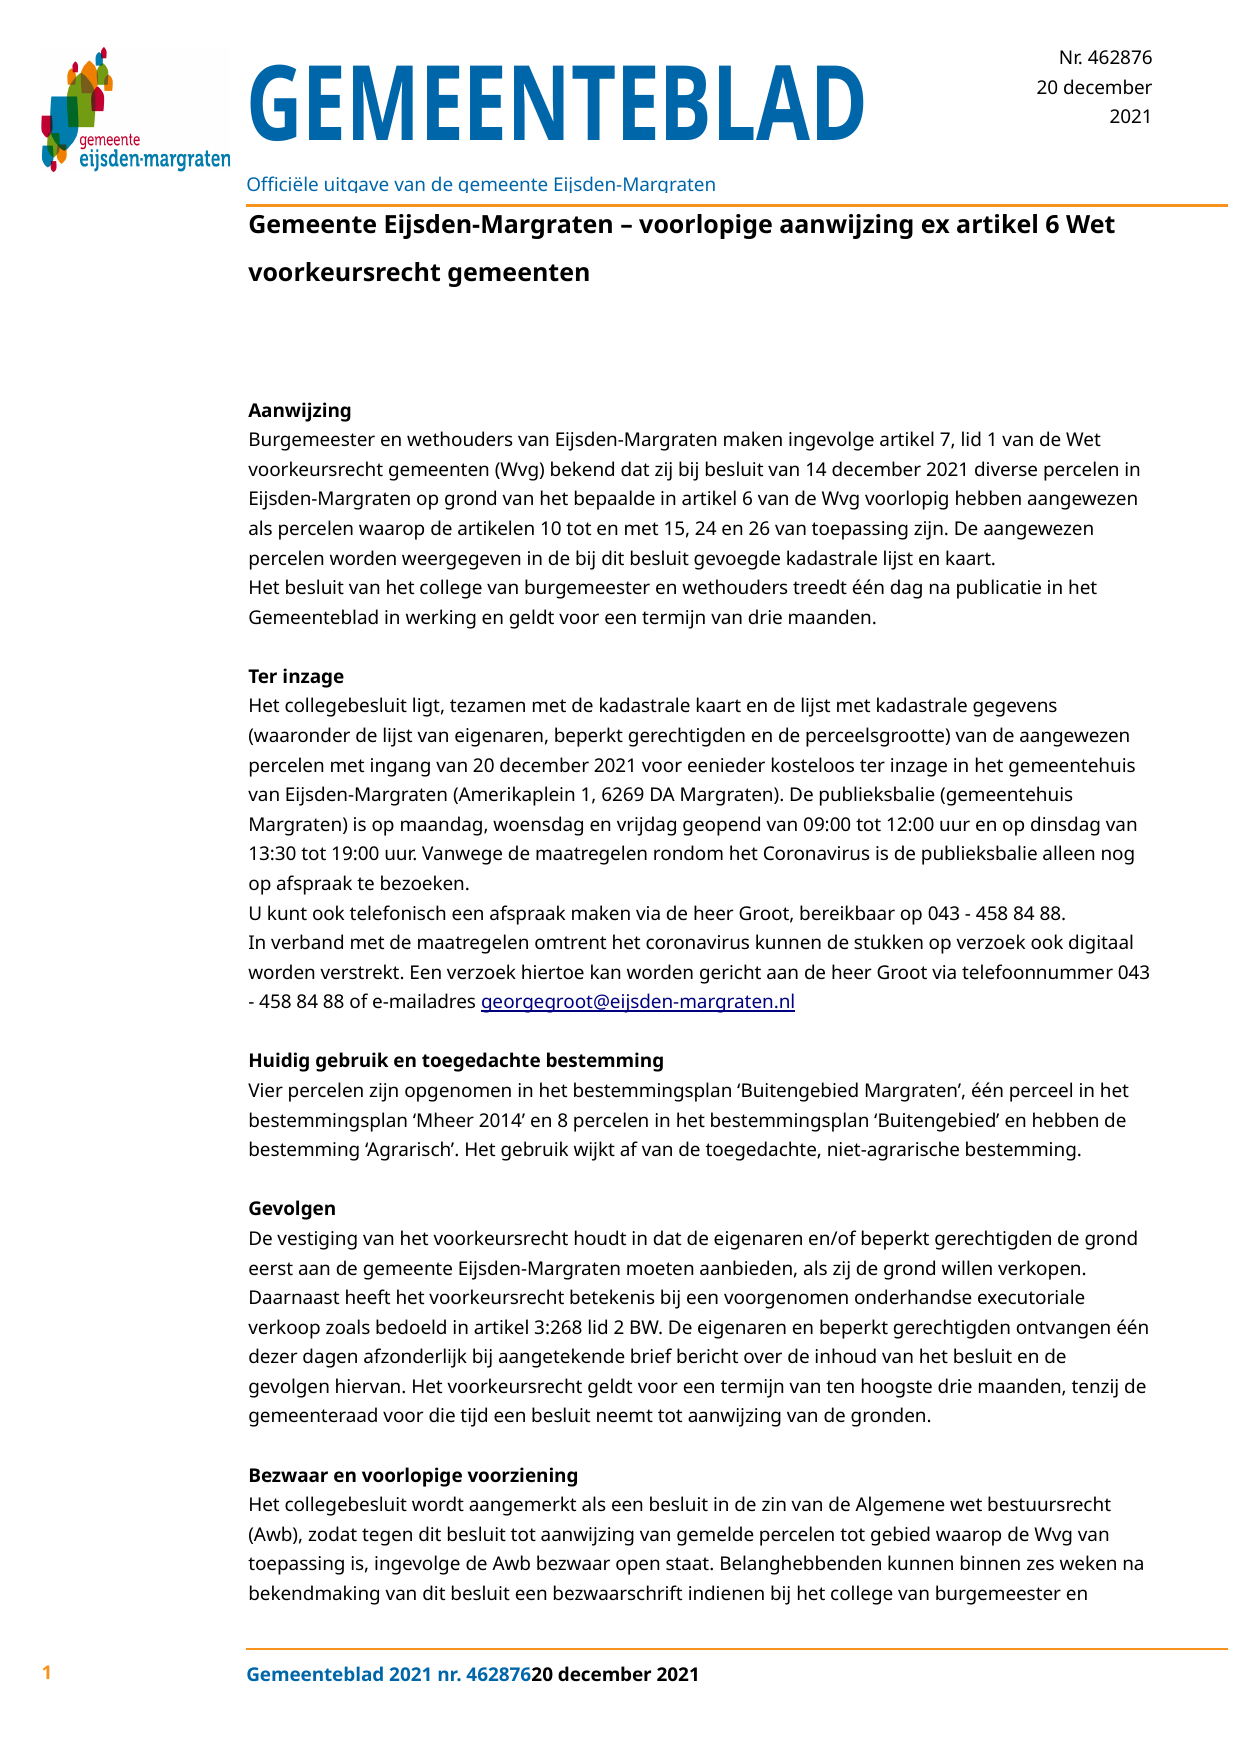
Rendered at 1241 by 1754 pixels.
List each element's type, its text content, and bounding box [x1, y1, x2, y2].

text Het collegebesluit ligt, tezamen met de kadastrale kaart en de lijst met kadastrale gegevens (waaronder de lijst van eigenaren, beperkt gerechtigden en de perceelsgrootte) van de aangewezen percelen met ingang van 20 december 2021 voor eenieder kosteloos ter inzage in het gemeentehuis van Eijsden-Margraten (Amerikaplein 1, 6269 DA Margraten). De publieksbalie (gemeentehuis Margraten) is op maandag, woensdag en vrijdag geopend van 09:00 tot 12:00 uur en op dinsdag van 13:30 tot 19:00 uur. Vanwege de maatregelen rondom het Coronavirus is de publieksbalie alleen nog op afspraak te bezoeken. [248, 693, 1152, 896]
text Aanwijzing [248, 397, 1152, 422]
text Vier percelen zijn opgenomen in het bestemmingsplan ‘Buitengebied Margraten’, één perceel in het bestemmingsplan ‘Mheer 2014’ en 8 percelen in het bestemmingsplan ‘Buitengebied’ en hebben de bestemming ‘Agrarisch’. Het gebruik wijkt af van de toegedachte, niet-agrarische bestemming. [248, 1077, 1152, 1162]
text Gemeente Eijsden-Margraten – voorlopige aanwijzing ex artikel 6 Wet voorkeursrecht gemeenten [248, 207, 1152, 288]
picture [41, 47, 231, 172]
text In verband met de maatregelen omtrent het coronavirus kunnen de stukken op verzoek ook digitaal worden verstrekt. Een verzoek hiertoe kan worden gericht aan de heer Groot via telefoonnummer 043 - 458 84 88 of e-mailadres georgegroot@eijsden-margraten.nl [248, 929, 1152, 1014]
text Burgemeester en wethouders van Eijsden-Margraten maken ingevolge artikel 7, lid 1 van de Wet voorkeursrecht gemeenten (Wvg) bekend dat zij bij besluit van 14 december 2021 diverse percelen in Eijsden-Margraten op grond van het bepaalde in artikel 6 van de Wvg voorlopig hebben aangewezen als percelen waarop de artikelen 10 tot en met 15, 24 en 26 van toepassing zijn. De aangewezen percelen worden weergegeven in de bij dit besluit gevoegde kadastrale lijst en kaart. [248, 426, 1152, 570]
text Het collegebesluit wordt aangemerkt als een besluit in de zin van de Algemene wet bestuursrecht (Awb), zodat tegen dit besluit tot aanwijzing van gemelde percelen tot gebied waarop de Wvg van toepassing is, ingevolge de Awb bezwaar open staat. Belanghebbenden kunnen binnen zes weken na bekendmaking van dit besluit een bezwaarschrift indienen bij het college van burgemeester en [248, 1491, 1152, 1606]
text Het besluit van het college van burgemeester en wethouders treedt één dag na publicatie in het Gemeenteblad in werking en geldt voor een termijn van drie maanden. [248, 574, 1152, 629]
text Gevolgen [248, 1196, 1152, 1221]
text De vestiging van het voorkeursrecht houdt in dat de eigenaren en/of beperkt gerechtigden de grond eerst aan de gemeente Eijsden-Margraten moeten aanbieden, als zij de grond willen verkopen. Daarnaast heeft het voorkeursrecht betekenis bij een voorgenomen onderhandse executoriale verkoop zoals bedoeld in artikel 3:268 lid 2 BW. De eigenaren en beperkt gerechtigden ontvangen één dezer dagen afzonderlijk bij aangetekende brief bericht over de inhoud van het besluit en de gevolgen hiervan. Het voorkeursrecht geldt voor een termijn van ten hoogste drie maanden, tenzij de gemeenteraad voor die tijd een besluit neemt tot aanwijzing van de gronden. [248, 1225, 1152, 1428]
text Ter inzage [248, 663, 1152, 689]
text Huidig gebruik en toegedachte bestemming [248, 1048, 1152, 1073]
text Bezwaar en voorlopige voorziening [248, 1462, 1152, 1487]
text U kunt ook telefonisch een afspraak maken via de heer Groot, bereikbaar op 043 - 458 84 88. [248, 900, 1152, 925]
